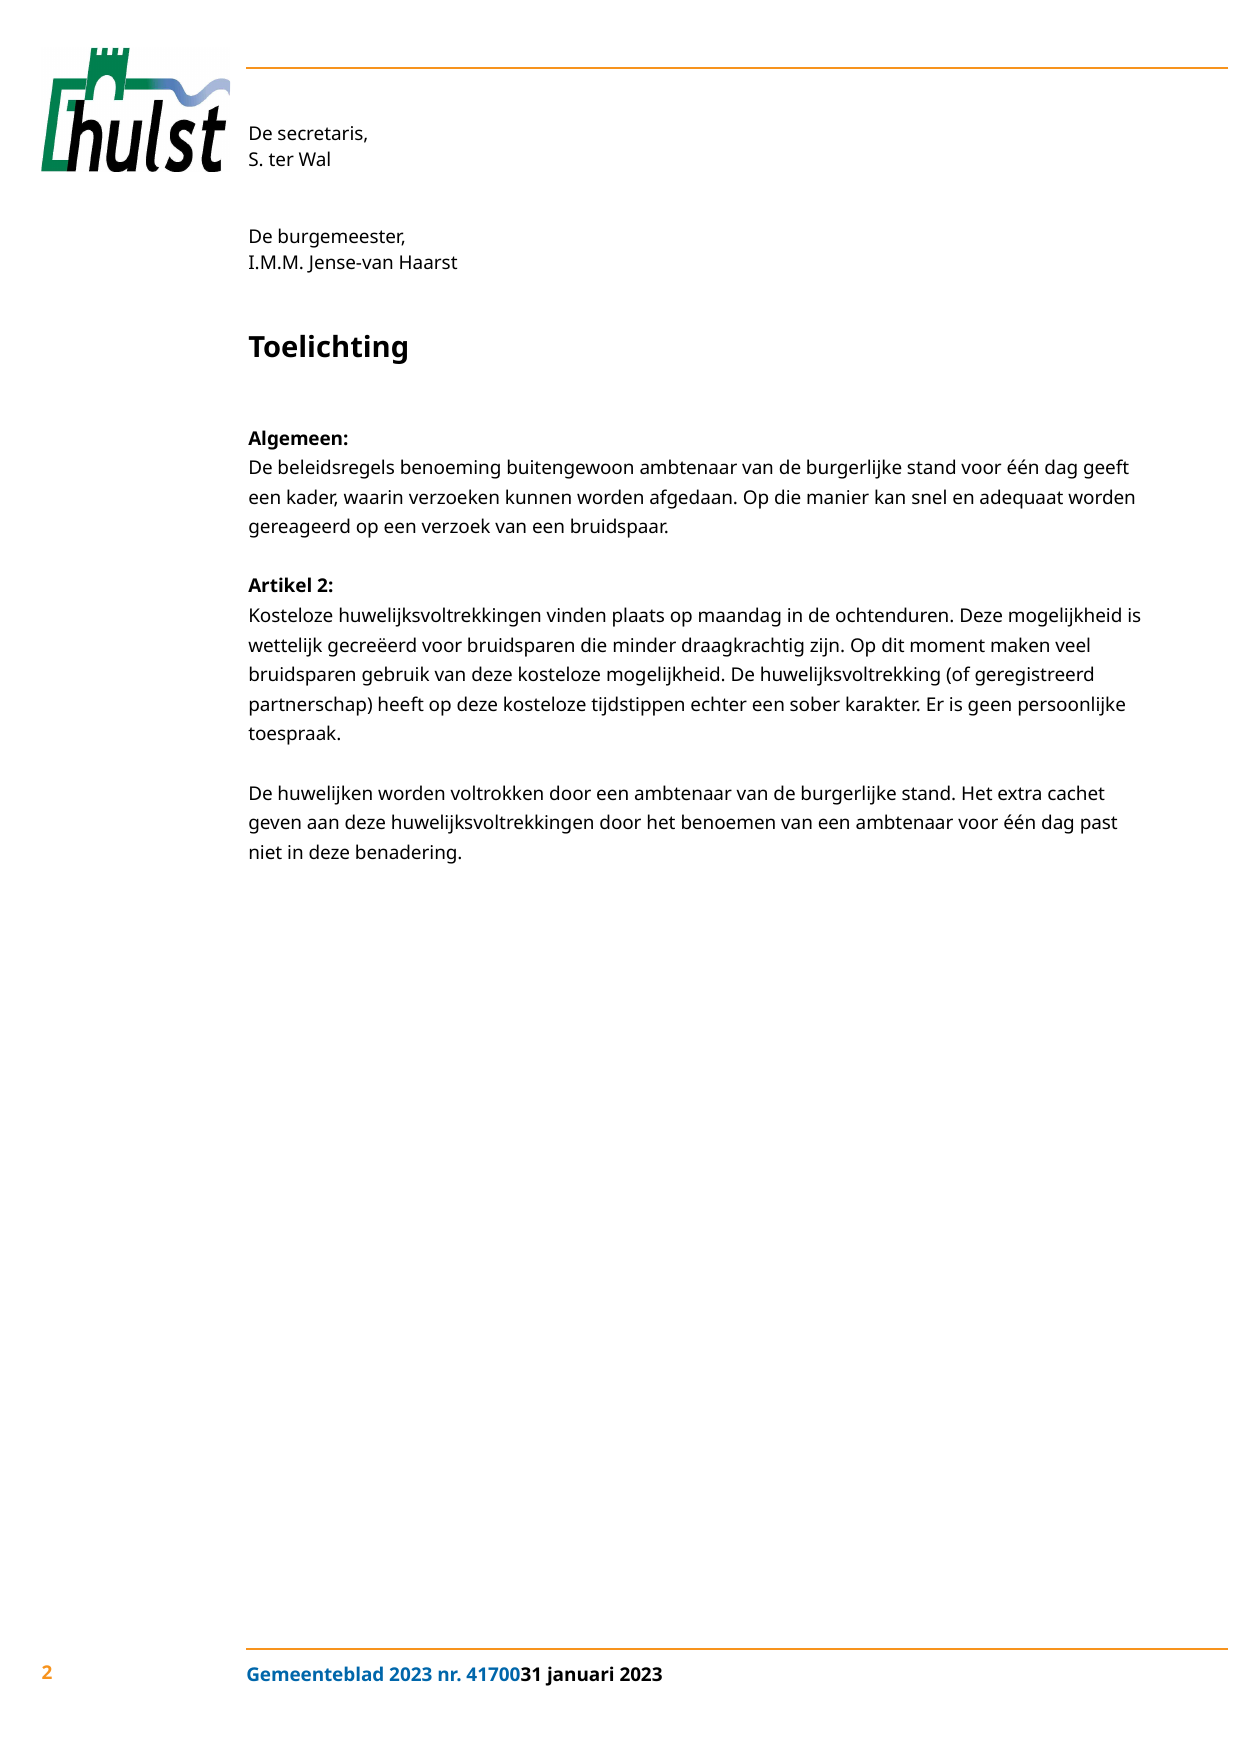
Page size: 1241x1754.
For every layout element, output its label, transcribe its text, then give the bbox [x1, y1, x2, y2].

text I.M.M. Jense-van Haarst [248, 249, 1152, 275]
text De beleidsregels benoeming buitengewoon ambtenaar van de burgerlijke stand voor één dag geeft een kader, waarin verzoeken kunnen worden afgedaan. Op die manier kan snel en adequaat worden gereageerd op een verzoek van een bruidspaar. [248, 454, 1152, 539]
text Artikel 2: [248, 573, 1152, 598]
text De secretaris, [248, 121, 1152, 146]
picture [41, 47, 231, 172]
text Algemeen: [248, 425, 1152, 451]
text Kosteloze huwelijksvoltrekkingen vinden plaats op maandag in de ochtenduren. Deze mogelijkheid is wettelijk gecreëerd voor bruidsparen die minder draagkrachtig zijn. Op dit moment maken veel bruidsparen gebruik van deze kosteloze mogelijkheid. De huwelijksvoltrekking (of geregistreerd partnerschap) heeft op deze kosteloze tijdstippen echter een sober karakter. Er is geen persoonlijke toespraak. [248, 602, 1152, 746]
text S. ter Wal [248, 146, 1152, 172]
text De huwelijken worden voltrokken door een ambtenaar van de burgerlijke stand. Het extra cachet geven aan deze huwelijksvoltrekkingen door het benoemen van een ambtenaar voor één dag past niet in deze benadering. [248, 780, 1152, 865]
text Toelichting [248, 326, 1152, 366]
text De burgemeester, [248, 223, 1152, 249]
